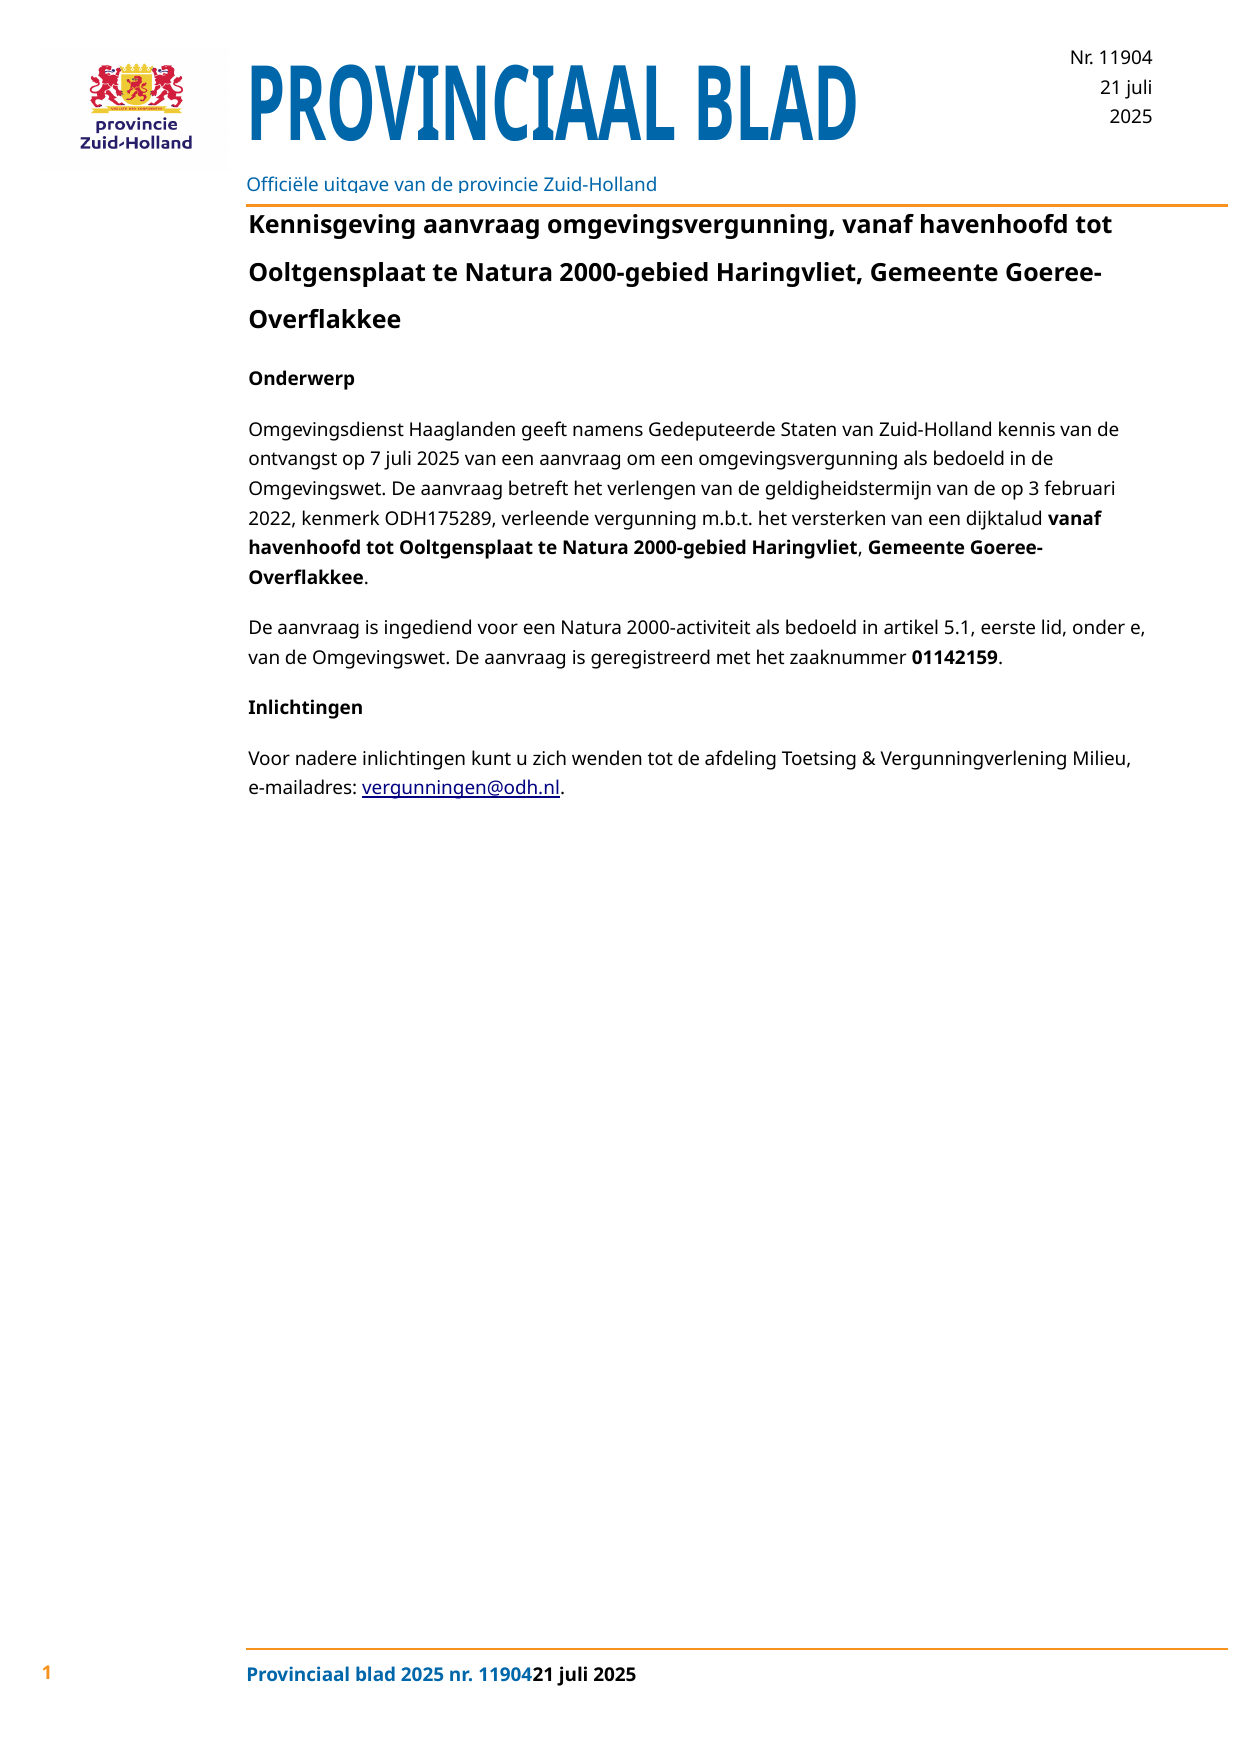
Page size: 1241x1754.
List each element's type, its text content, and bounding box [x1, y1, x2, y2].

text Voor nadere inlichtingen kunt u zich wenden tot de afdeling Toetsing & Vergunningverlening Milieu, e-mailadres: vergunningen@odh.nl. [248, 745, 1152, 800]
text De aanvraag is ingediend voor een Natura 2000-activiteit als bedoeld in artikel 5.1, eerste lid, onder e, van de Omgevingswet. De aanvraag is geregistreerd met het zaaknummer 01142159. [248, 614, 1152, 669]
picture [41, 47, 231, 172]
text Inlichtingen [248, 694, 1152, 720]
text Onderwerp [248, 366, 1152, 391]
text Kennisgeving aanvraag omgevingsvergunning, vanaf havenhoofd tot Ooltgensplaat te Natura 2000-gebied Haringvliet, Gemeente Goeree-Overflakkee [248, 207, 1152, 336]
text Omgevingsdienst Haaglanden geeft namens Gedeputeerde Staten van Zuid-Holland kennis van de ontvangst op 7 juli 2025 van een aanvraag om een omgevingsvergunning als bedoeld in de Omgevingswet. De aanvraag betreft het verlengen van de geldigheidstermijn van de op 3 februari 2022, kenmerk ODH175289, verleende vergunning m.b.t. het versterken van een dijktalud vanaf havenhoofd tot Ooltgensplaat te Natura 2000-gebied Haringvliet, Gemeente Goeree-Overflakkee. [248, 416, 1152, 589]
